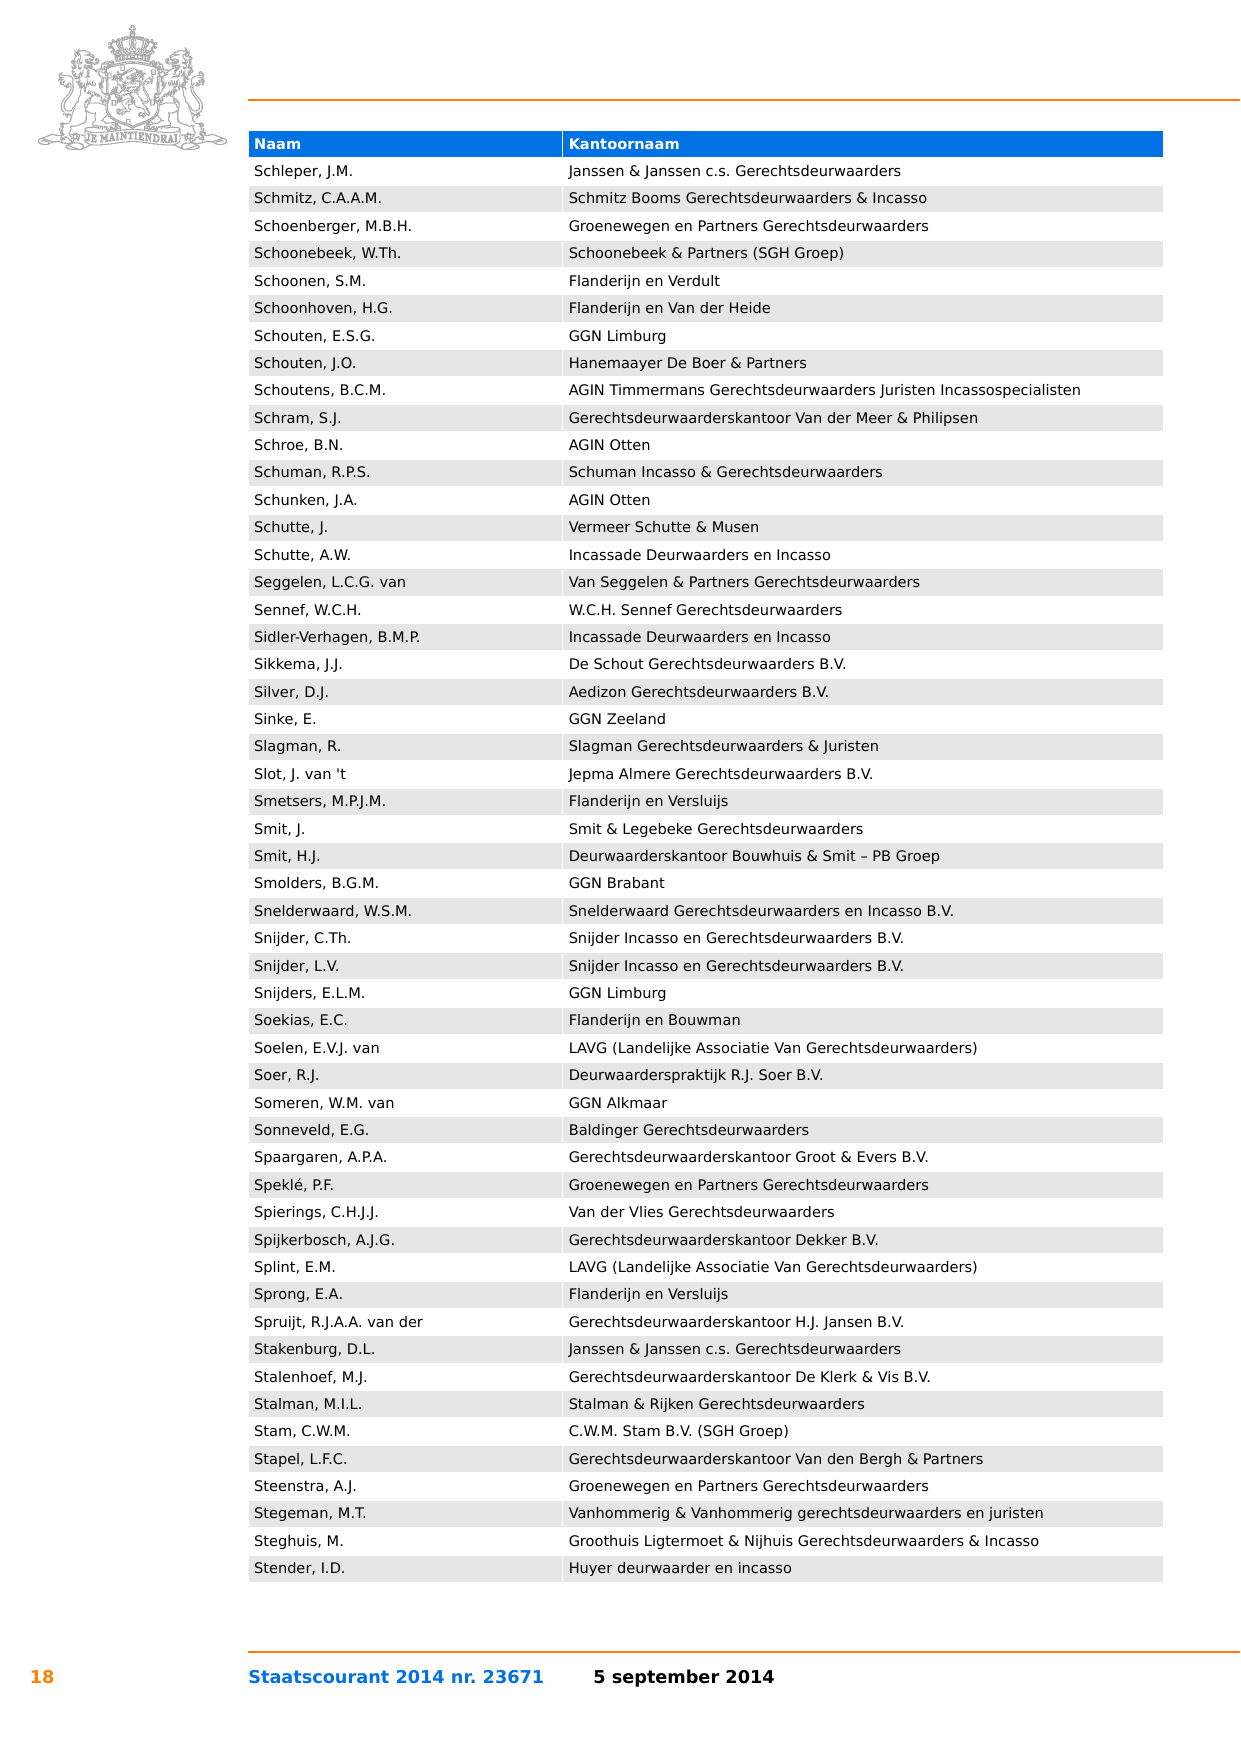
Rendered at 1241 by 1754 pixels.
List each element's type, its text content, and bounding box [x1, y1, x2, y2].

table_cell Baldinger Gerechtsdeurwaarders [563, 1117, 1163, 1143]
table_cell Groothuis Ligtermoet & Nijhuis Gerechtsdeurwaarders & Incasso [563, 1528, 1163, 1554]
table_cell GGN Brabant [563, 871, 1163, 897]
table_cell Stalman & Rijken Gerechtsdeurwaarders [563, 1391, 1163, 1417]
table_cell Steenstra, A.J. [249, 1473, 562, 1500]
table_cell Gerechtsdeurwaarderskantoor De Klerk & Vis B.V. [563, 1364, 1163, 1390]
table_cell Schleper, J.M. [249, 158, 562, 185]
table_cell Smit, H.J. [249, 843, 562, 869]
table_cell De Schout Gerechtsdeurwaarders B.V. [563, 651, 1163, 678]
table_cell Sinke, E. [249, 706, 562, 733]
table_cell LAVG (Landelijke Associatie Van Gerechtsdeurwaarders) [563, 1035, 1163, 1061]
table_cell GGN Limburg [563, 323, 1163, 349]
table_cell Snijders, E.L.M. [249, 980, 562, 1007]
table_cell Schoonhoven, H.G. [249, 295, 562, 322]
table_cell Flanderijn en Versluijs [563, 1282, 1163, 1308]
table_cell Janssen & Janssen c.s. Gerechtsdeurwaarders [563, 1336, 1163, 1363]
table_cell Stegeman, M.T. [249, 1501, 562, 1527]
table_cell Sennef, W.C.H. [249, 597, 562, 623]
table_cell Schroe, B.N. [249, 432, 562, 459]
table_cell Sprong, E.A. [249, 1282, 562, 1308]
table_cell Speklé, P.F. [249, 1172, 562, 1198]
table_header Naam [249, 131, 562, 157]
table_cell Groenewegen en Partners Gerechtsdeurwaarders [563, 1473, 1163, 1500]
table_cell Snelderwaard, W.S.M. [249, 898, 562, 924]
table_cell Soekias, E.C. [249, 1008, 562, 1034]
table_cell Sonneveld, E.G. [249, 1117, 562, 1143]
table_cell AGIN Timmermans Gerechtsdeurwaarders Juristen Incassospecialisten [563, 378, 1163, 404]
table_cell Smetsers, M.P.J.M. [249, 789, 562, 815]
table_cell Spijkerbosch, A.J.G. [249, 1227, 562, 1253]
table_cell Sidler-Verhagen, B.M.P. [249, 624, 562, 650]
table_cell Gerechtsdeurwaarderskantoor Dekker B.V. [563, 1227, 1163, 1253]
table_cell Schmitz, C.A.A.M. [249, 186, 562, 212]
table_cell Snijder Incasso en Gerechtsdeurwaarders B.V. [563, 953, 1163, 979]
table_cell Seggelen, L.C.G. van [249, 569, 562, 596]
table_cell Flanderijn en Van der Heide [563, 295, 1163, 322]
table_cell Schouten, J.O. [249, 350, 562, 376]
table_cell Huyer deurwaarder en incasso [563, 1556, 1163, 1582]
table_cell Janssen & Janssen c.s. Gerechtsdeurwaarders [563, 158, 1163, 185]
table_cell Stakenburg, D.L. [249, 1336, 562, 1363]
table_cell Incassade Deurwaarders en Incasso [563, 542, 1163, 568]
table_cell C.W.M. Stam B.V. (SGH Groep) [563, 1419, 1163, 1445]
table_cell Schoutens, B.C.M. [249, 378, 562, 404]
table_cell W.C.H. Sennef Gerechtsdeurwaarders [563, 597, 1163, 623]
table_cell Aedizon Gerechtsdeurwaarders B.V. [563, 679, 1163, 705]
table_header Kantoornaam [563, 131, 1163, 157]
table_cell LAVG (Landelijke Associatie Van Gerechtsdeurwaarders) [563, 1254, 1163, 1281]
table_cell Schuman Incasso & Gerechtsdeurwaarders [563, 460, 1163, 486]
table_cell GGN Zeeland [563, 706, 1163, 733]
table_cell Stalman, M.I.L. [249, 1391, 562, 1417]
table_cell Groenewegen en Partners Gerechtsdeurwaarders [563, 213, 1163, 239]
table_cell Soelen, E.V.J. van [249, 1035, 562, 1061]
table_cell Snijder Incasso en Gerechtsdeurwaarders B.V. [563, 925, 1163, 952]
table_cell GGN Limburg [563, 980, 1163, 1007]
table_cell Gerechtsdeurwaarderskantoor H.J. Jansen B.V. [563, 1309, 1163, 1335]
table_cell Stam, C.W.M. [249, 1419, 562, 1445]
table_cell Soer, R.J. [249, 1063, 562, 1089]
table_cell Stender, I.D. [249, 1556, 562, 1582]
table_cell Sikkema, J.J. [249, 651, 562, 678]
table_cell Splint, E.M. [249, 1254, 562, 1281]
table_cell Schuman, R.P.S. [249, 460, 562, 486]
table_cell Snelderwaard Gerechtsdeurwaarders en Incasso B.V. [563, 898, 1163, 924]
table_cell Vermeer Schutte & Musen [563, 515, 1163, 541]
table_cell Schoenberger, M.B.H. [249, 213, 562, 239]
table_cell Vanhommerig & Vanhommerig gerechtsdeurwaarders en juristen [563, 1501, 1163, 1527]
table_cell Flanderijn en Verdult [563, 268, 1163, 294]
table_cell Schram, S.J. [249, 405, 562, 431]
table_cell Smit & Legebeke Gerechtsdeurwaarders [563, 816, 1163, 842]
table_cell Schoonebeek, W.Th. [249, 241, 562, 267]
table_cell Schoonebeek & Partners (SGH Groep) [563, 241, 1163, 267]
table_cell Gerechtsdeurwaarderskantoor Van der Meer & Philipsen [563, 405, 1163, 431]
table_cell Flanderijn en Versluijs [563, 789, 1163, 815]
table_cell AGIN Otten [563, 487, 1163, 513]
table_cell Spruijt, R.J.A.A. van der [249, 1309, 562, 1335]
table_cell Silver, D.J. [249, 679, 562, 705]
table_cell Hanemaayer De Boer & Partners [563, 350, 1163, 376]
table_cell Steghuis, M. [249, 1528, 562, 1554]
table_cell Spaargaren, A.P.A. [249, 1145, 562, 1171]
table_cell Slot, J. van 't [249, 761, 562, 787]
table_cell Smolders, B.G.M. [249, 871, 562, 897]
table_cell AGIN Otten [563, 432, 1163, 459]
table_cell Someren, W.M. van [249, 1090, 562, 1116]
table_cell Van Seggelen & Partners Gerechtsdeurwaarders [563, 569, 1163, 596]
table_cell Snijder, C.Th. [249, 925, 562, 952]
table_cell Deurwaarderspraktijk R.J. Soer B.V. [563, 1063, 1163, 1089]
table_cell Flanderijn en Bouwman [563, 1008, 1163, 1034]
table_cell Jepma Almere Gerechtsdeurwaarders B.V. [563, 761, 1163, 787]
table_cell Slagman Gerechtsdeurwaarders & Juristen [563, 734, 1163, 760]
table_cell Stalenhoef, M.J. [249, 1364, 562, 1390]
table_cell Schutte, J. [249, 515, 562, 541]
table_cell Smit, J. [249, 816, 562, 842]
table_cell Spierings, C.H.J.J. [249, 1199, 562, 1226]
table_cell Schunken, J.A. [249, 487, 562, 513]
table_cell Slagman, R. [249, 734, 562, 760]
table_cell Schutte, A.W. [249, 542, 562, 568]
table_cell Van der Vlies Gerechtsdeurwaarders [563, 1199, 1163, 1226]
table_cell Schmitz Booms Gerechtsdeurwaarders & Incasso [563, 186, 1163, 212]
table_cell GGN Alkmaar [563, 1090, 1163, 1116]
table_cell Deurwaarderskantoor Bouwhuis & Smit – PB Groep [563, 843, 1163, 869]
table_cell Gerechtsdeurwaarderskantoor Groot & Evers B.V. [563, 1145, 1163, 1171]
table_cell Schouten, E.S.G. [249, 323, 562, 349]
table_cell Gerechtsdeurwaarderskantoor Van den Bergh & Partners [563, 1446, 1163, 1472]
table_cell Incassade Deurwaarders en Incasso [563, 624, 1163, 650]
table_cell Snijder, L.V. [249, 953, 562, 979]
picture [38, 25, 227, 150]
table_cell Groenewegen en Partners Gerechtsdeurwaarders [563, 1172, 1163, 1198]
table_cell Stapel, L.F.C. [249, 1446, 562, 1472]
table_cell Schoonen, S.M. [249, 268, 562, 294]
